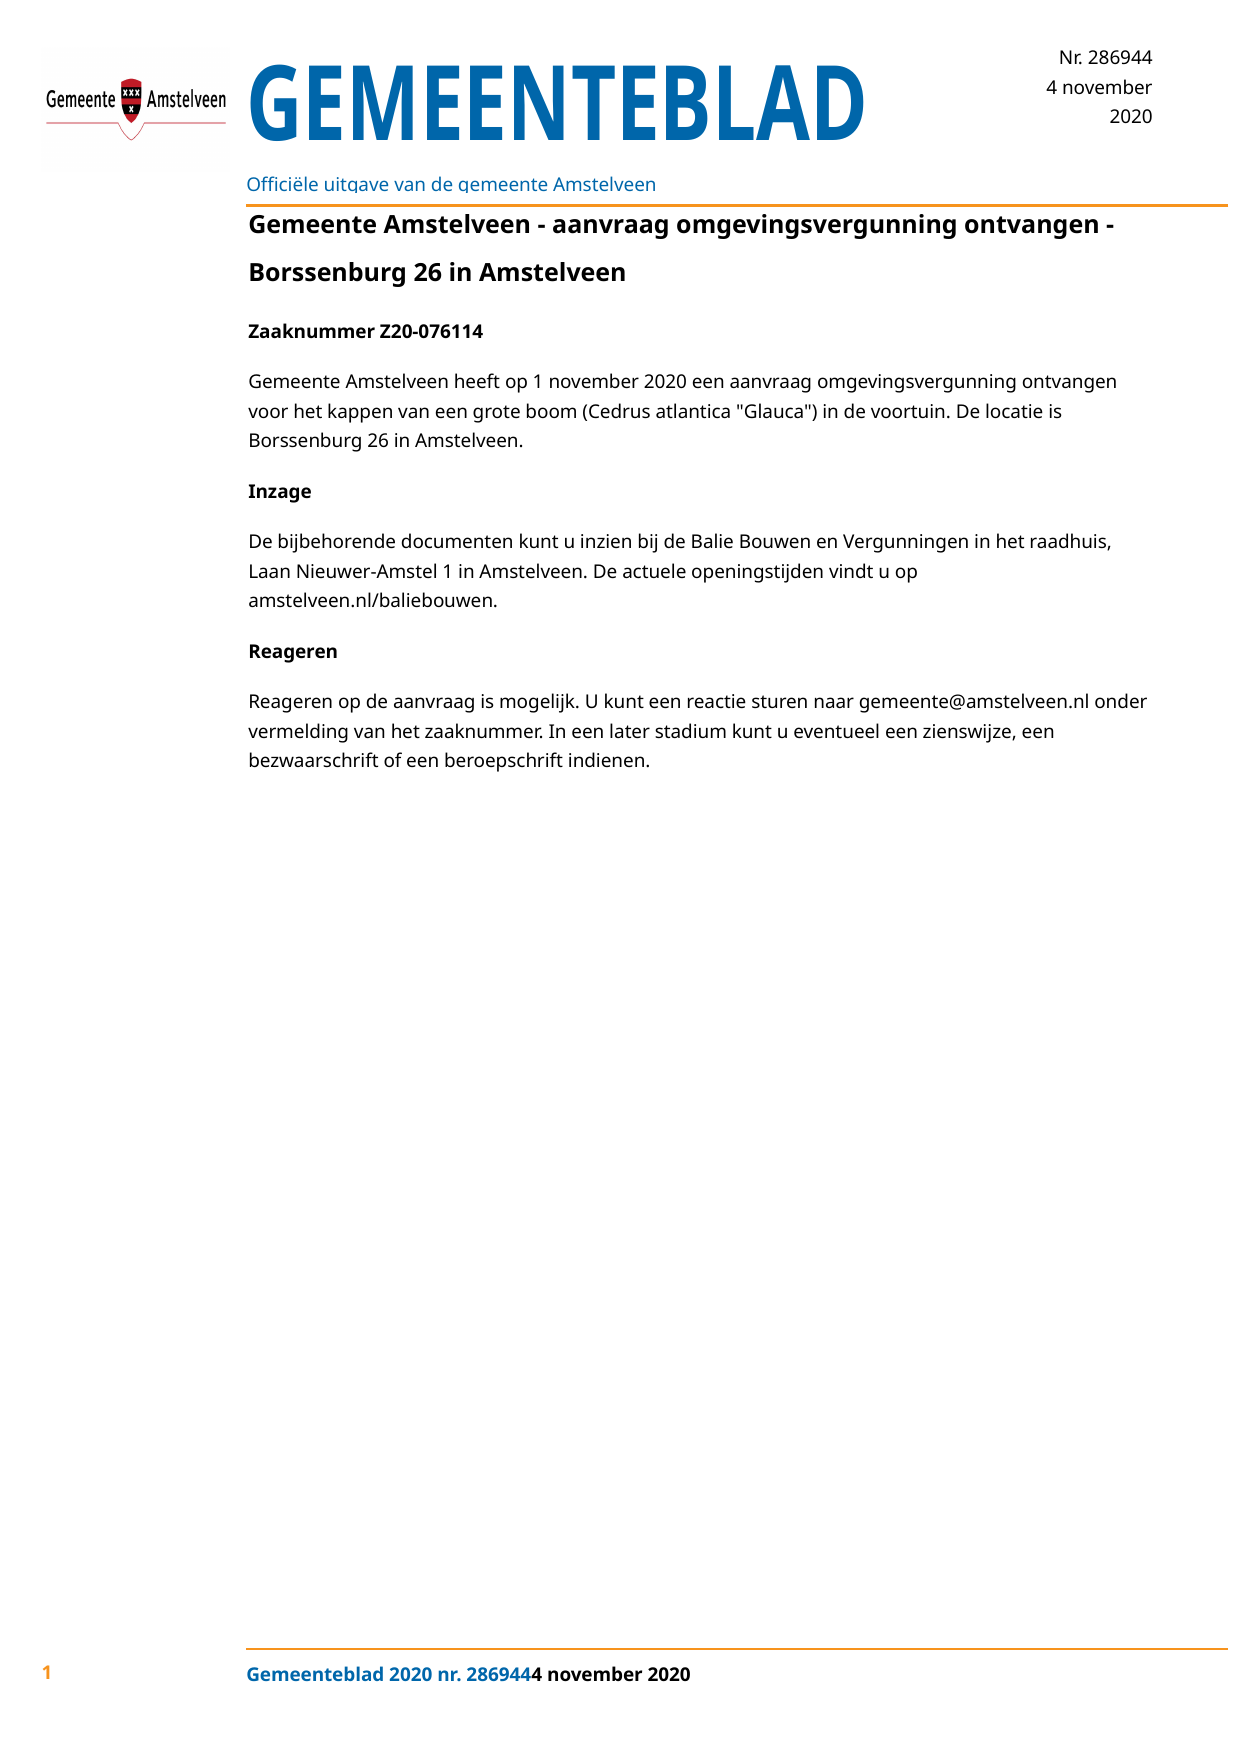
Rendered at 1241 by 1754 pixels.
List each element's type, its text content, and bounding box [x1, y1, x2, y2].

text Inzage [248, 478, 1152, 504]
picture [41, 47, 231, 172]
text Gemeente Amstelveen heeft op 1 november 2020 een aanvraag omgevingsvergunning ontvangen voor het kappen van een grote boom (Cedrus atlantica "Glauca") in de voortuin. De locatie is Borssenburg 26 in Amstelveen. [248, 368, 1152, 453]
text Gemeente Amstelveen - aanvraag omgevingsvergunning ontvangen - Borssenburg 26 in Amstelveen [248, 207, 1152, 288]
text Zaaknummer Z20-076114 [248, 318, 1152, 344]
text Reageren [248, 638, 1152, 664]
text Reageren op de aanvraag is mogelijk. U kunt een reactie sturen naar gemeente@amstelveen.nl onder vermelding van het zaaknummer. In een later stadium kunt u eventueel een zienswijze, een bezwaarschrift of een beroepschrift indienen. [248, 688, 1152, 773]
text De bijbehorende documenten kunt u inzien bij de Balie Bouwen en Vergunningen in het raadhuis, Laan Nieuwer-Amstel 1 in Amstelveen. De actuele openingstijden vindt u op amstelveen.nl/baliebouwen. [248, 528, 1152, 613]
